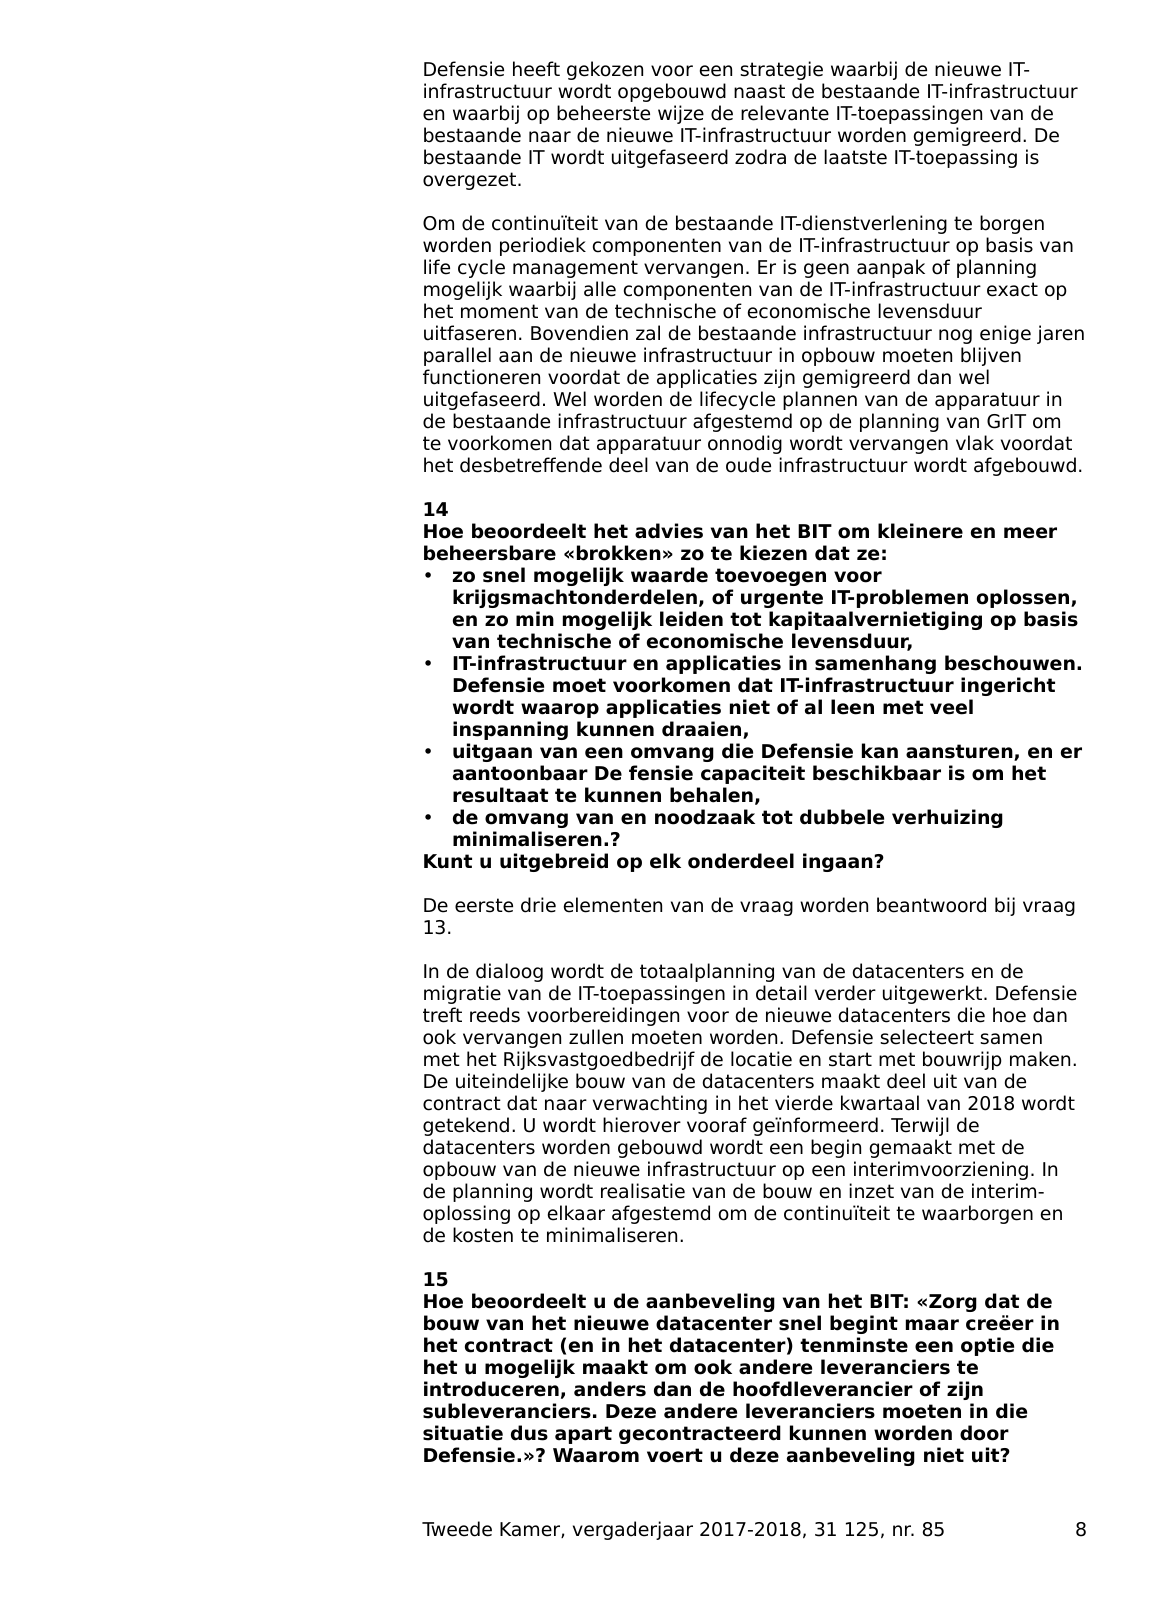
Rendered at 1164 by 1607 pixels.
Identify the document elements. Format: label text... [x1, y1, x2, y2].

text Om de continuïteit van de bestaande IT-dienstverlening te borgen worden periodiek componenten van de IT-infrastructuur op basis van life cycle management vervangen. Er is geen aanpak of planning mogelijk waarbij alle componenten van de IT-infrastructuur exact op het moment van de technische of economische levensduur uitfaseren. Bovendien zal de bestaande infrastructuur nog enige jaren parallel aan de nieuwe infrastructuur in opbouw moeten blijven functioneren voordat de applicaties zijn gemigreerd dan wel uitgefaseerd. Wel worden de lifecycle plannen van de apparatuur in de bestaande infrastructuur afgestemd op de planning van GrIT om te voorkomen dat apparatuur onnodig wordt vervangen vlak voordat het desbetreffende deel van de oude infrastructuur wordt afgebouwd. [422, 213, 1087, 477]
text 14 [422, 499, 1087, 521]
text Defensie heeft gekozen voor een strategie waarbij de nieuwe IT-infrastructuur wordt opgebouwd naast de bestaande IT-infrastructuur en waarbij op beheerste wijze de relevante IT-toepassingen van de bestaande naar de nieuwe IT-infrastructuur worden gemigreerd. De bestaande IT wordt uitgefaseerd zodra de laatste IT-toepassing is overgezet. [422, 59, 1087, 191]
text • IT-infrastructuur en applicaties in samenhang beschouwen. Defensie moet voorkomen dat IT-infrastructuur ingericht wordt waarop applicaties niet of al leen met veel inspanning kunnen draaien, [422, 653, 1087, 741]
text Hoe beoordeelt u de aanbeveling van het BIT: «Zorg dat de bouw van het nieuwe datacenter snel begint maar creëer in het contract (en in het datacenter) tenminste een optie die het u mogelijk maakt om ook andere leveranciers te introduceren, anders dan de hoofdleverancier of zijn subleveranciers. Deze andere leveranciers moeten in die situatie dus apart gecontracteerd kunnen worden door Defensie.»? Waarom voert u deze aanbeveling niet uit? [422, 1291, 1087, 1467]
text Kunt u uitgebreid op elk onderdeel ingaan? [422, 851, 1087, 873]
text • de omvang van en noodzaak tot dubbele verhuizing minimaliseren.? [422, 807, 1087, 851]
text Hoe beoordeelt het advies van het BIT om kleinere en meer beheersbare «brokken» zo te kiezen dat ze: [422, 521, 1087, 565]
text • uitgaan van een omvang die Defensie kan aansturen, en er aantoonbaar De fensie capaciteit beschikbaar is om het resultaat te kunnen behalen, [422, 741, 1087, 807]
text • zo snel mogelijk waarde toevoegen voor krijgsmachtonderdelen, of urgente IT-problemen oplossen, en zo min mogelijk leiden tot kapitaalvernietiging op basis van technische of economische levensduur, [422, 565, 1087, 653]
text In de dialoog wordt de totaalplanning van de datacenters en de migratie van de IT-toepassingen in detail verder uitgewerkt. Defensie treft reeds voorbereidingen voor de nieuwe datacenters die hoe dan ook vervangen zullen moeten worden. Defensie selecteert samen met het Rijksvastgoedbedrijf de locatie en start met bouwrijp maken. De uiteindelijke bouw van de datacenters maakt deel uit van de contract dat naar verwachting in het vierde kwartaal van 2018 wordt getekend. U wordt hierover vooraf geïnformeerd. Terwijl de datacenters worden gebouwd wordt een begin gemaakt met de opbouw van de nieuwe infrastructuur op een interimvoorziening. In de planning wordt realisatie van de bouw en inzet van de interim- oplossing op elkaar afgestemd om de continuïteit te waarborgen en de kosten te minimaliseren. [422, 961, 1087, 1247]
text De eerste drie elementen van de vraag worden beantwoord bij vraag 13. [422, 895, 1087, 939]
text 15 [422, 1269, 1087, 1291]
